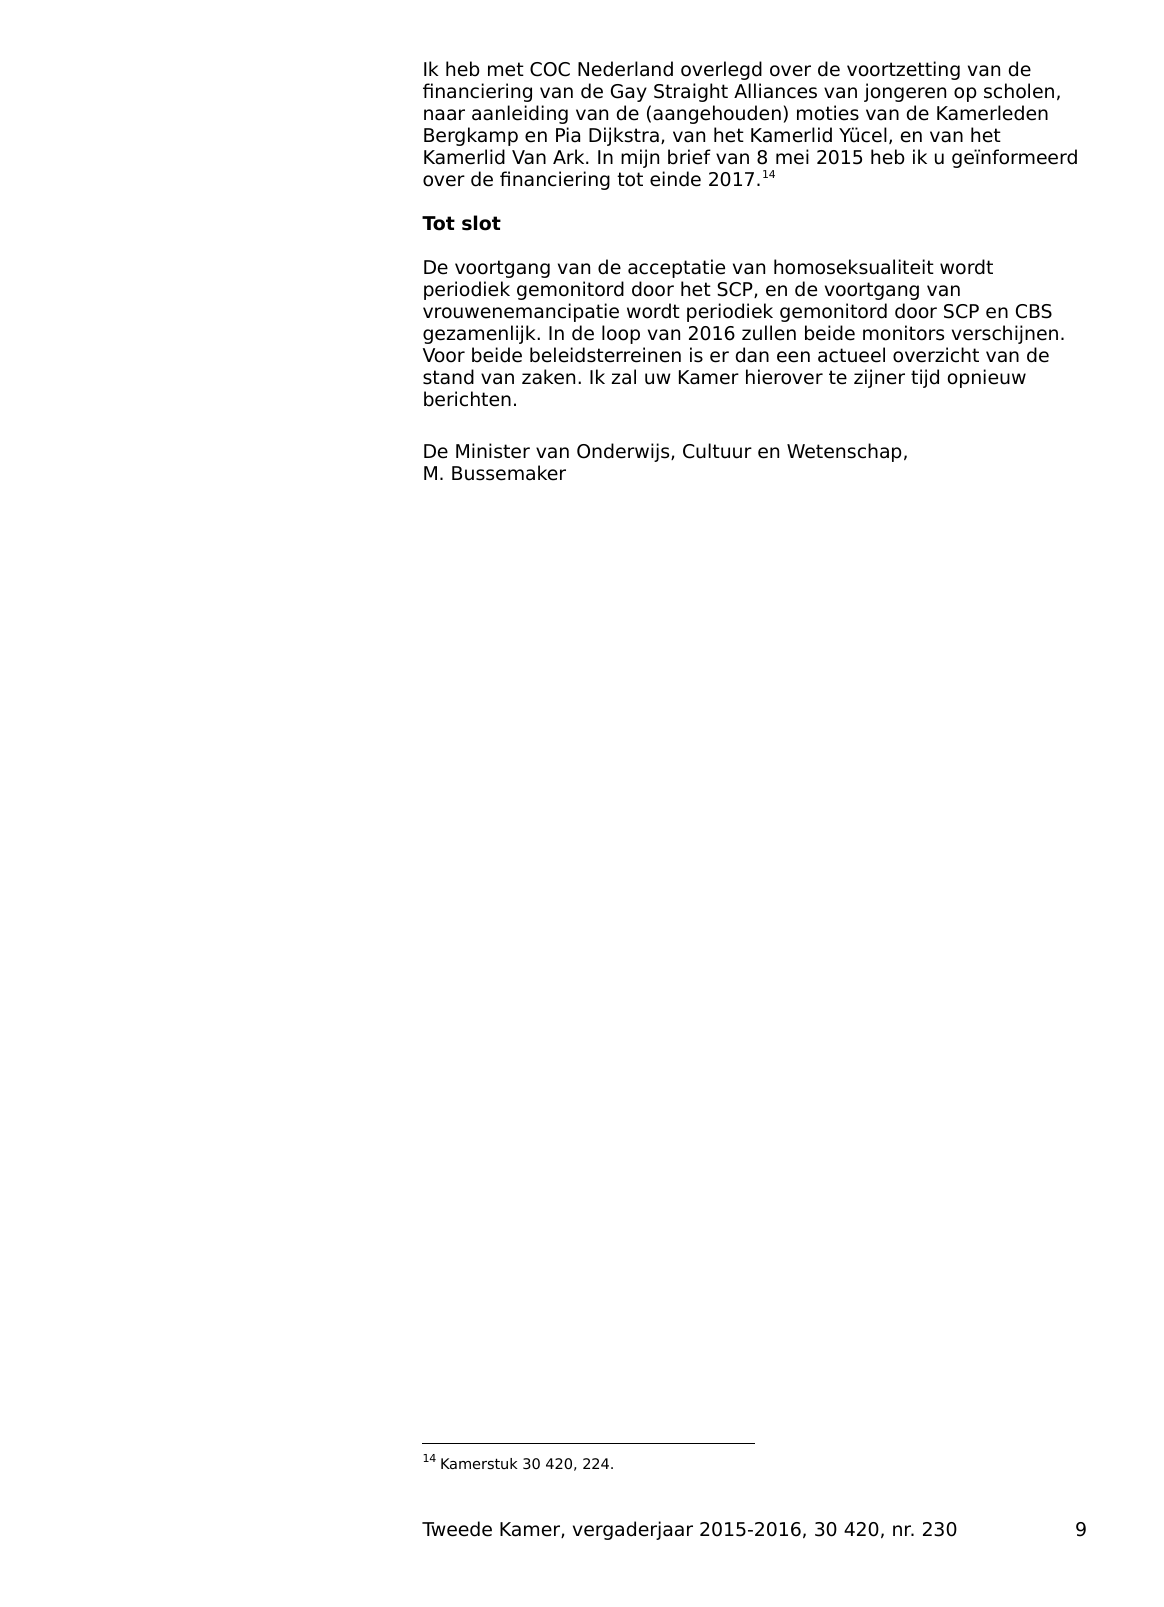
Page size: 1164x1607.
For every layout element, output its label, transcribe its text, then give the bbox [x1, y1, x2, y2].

text De voortgang van de acceptatie van homoseksualiteit wordt periodiek gemonitord door het SCP, en de voortgang van vrouwenemancipatie wordt periodiek gemonitord door SCP en CBS gezamenlijk. In de loop van 2016 zullen beide monitors verschijnen. Voor beide beleidsterreinen is er dan een actueel overzicht van de stand van zaken. Ik zal uw Kamer hierover te zijner tijd opnieuw berichten. [422, 257, 1087, 411]
text De Minister van Onderwijs, Cultuur en Wetenschap, M. Bussemaker [422, 441, 1087, 485]
text Ik heb met COC Nederland overlegd over de voortzetting van de financiering van de Gay Straight Alliances van jongeren op scholen, naar aanleiding van de (aangehouden) moties van de Kamerleden Bergkamp en Pia Dijkstra, van het Kamerlid Yücel, en van het Kamerlid Van Ark. In mijn brief van 8 mei 2015 heb ik u geïnformeerd over de financiering tot einde 2017. [422, 59, 1087, 191]
text Kamerstuk 30 420, 224. [422, 1452, 1087, 1474]
subtitle Tot slot [422, 213, 1087, 235]
